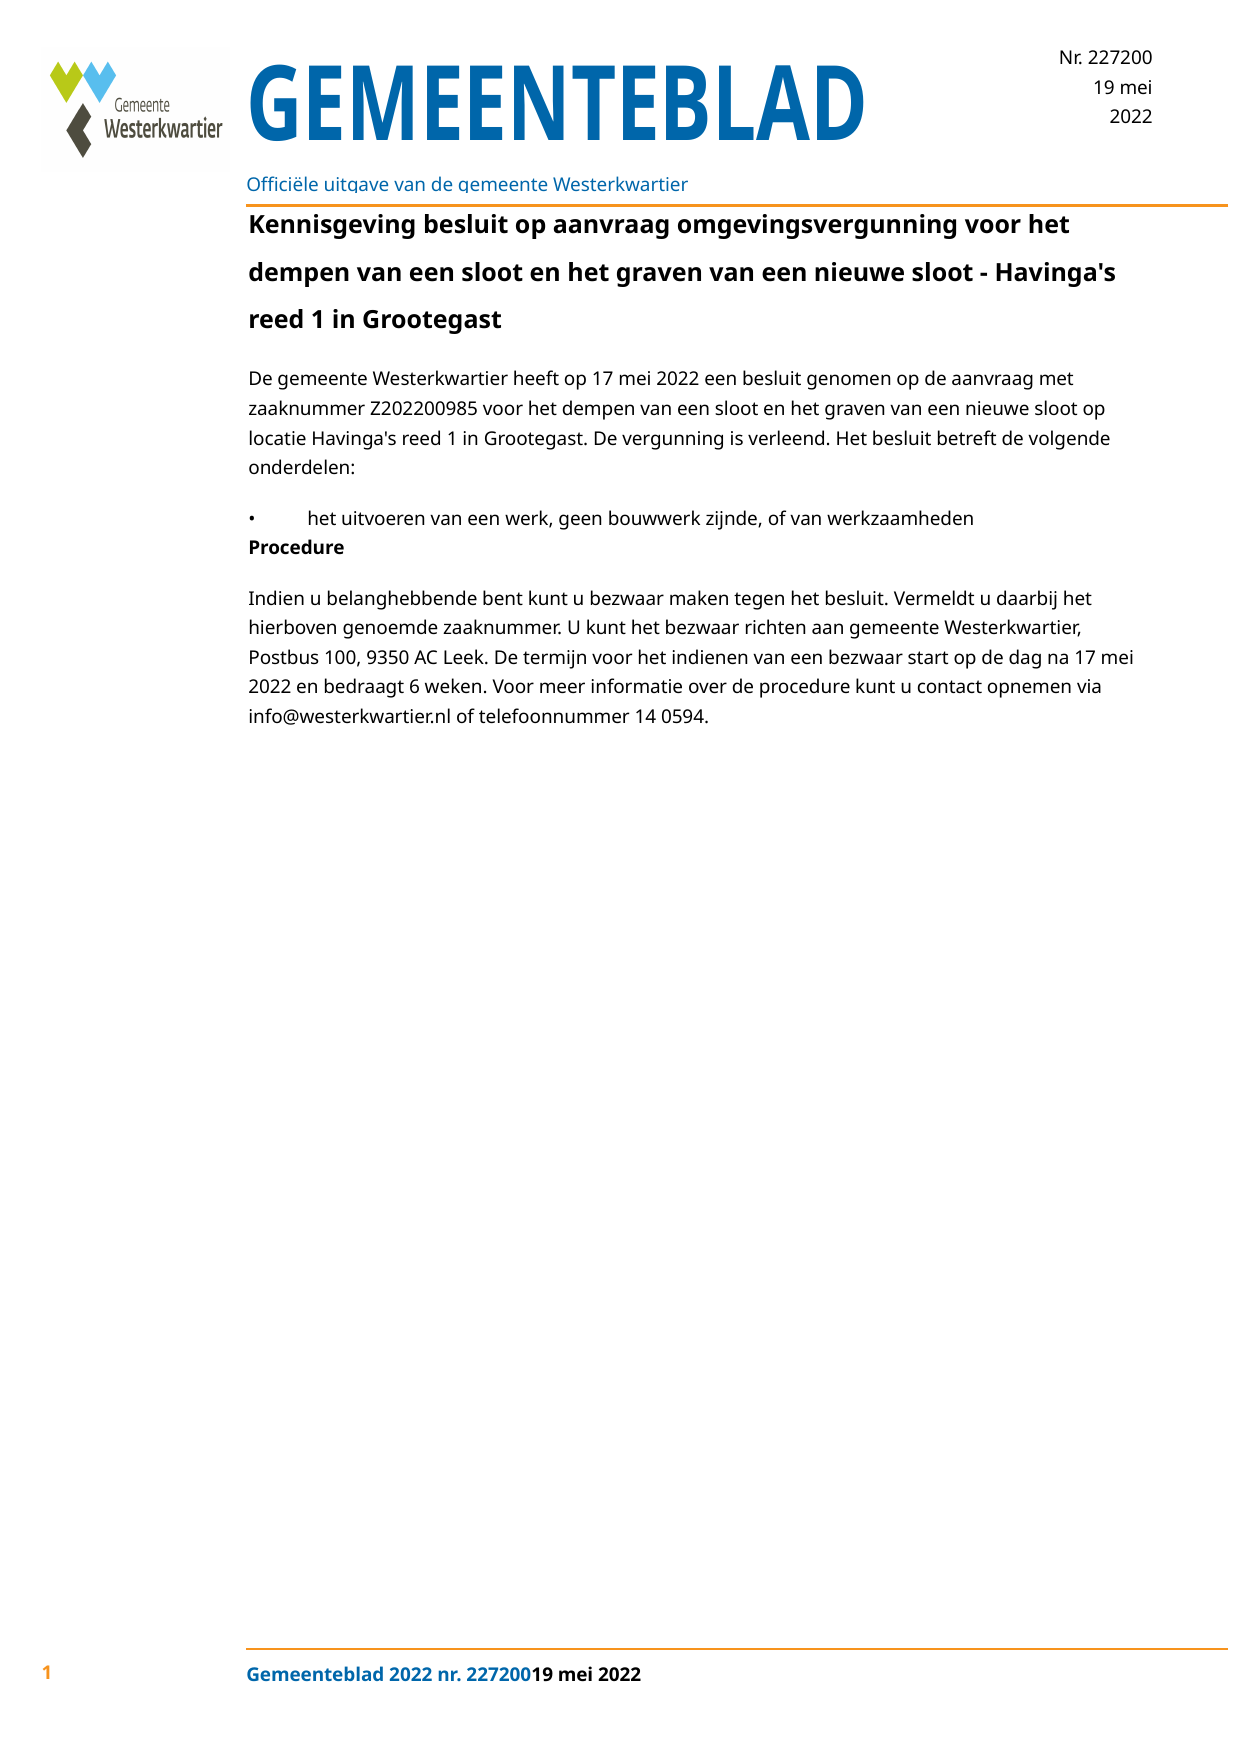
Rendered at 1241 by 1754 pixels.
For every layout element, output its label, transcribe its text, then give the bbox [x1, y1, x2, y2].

text Kennisgeving besluit op aanvraag omgevingsvergunning voor het dempen van een sloot en het graven van een nieuwe sloot - Havinga's reed 1 in Grootegast [248, 207, 1152, 336]
text Indien u belanghebbende bent kunt u bezwaar maken tegen het besluit. Vermeldt u daarbij het hierboven genoemde zaaknummer. U kunt het bezwaar richten aan gemeente Westerkwartier, Postbus 100, 9350 AC Leek. De termijn voor het indienen van een bezwaar start op de dag na 17 mei 2022 en bedraagt 6 weken. Voor meer informatie over de procedure kunt u contact opnemen via info@westerkwartier.nl of telefoonnummer 14 0594. [248, 585, 1152, 729]
text Procedure [248, 534, 1152, 560]
list het uitvoeren van een werk, geen bouwwerk zijnde, of van werkzaamheden [248, 505, 1152, 530]
text De gemeente Westerkwartier heeft op 17 mei 2022 een besluit genomen op de aanvraag met zaaknummer Z202200985 voor het dempen van een sloot en het graven van een nieuwe sloot op locatie Havinga's reed 1 in Grootegast. De vergunning is verleend. Het besluit betreft de volgende onderdelen: [248, 366, 1152, 480]
picture [41, 47, 231, 172]
